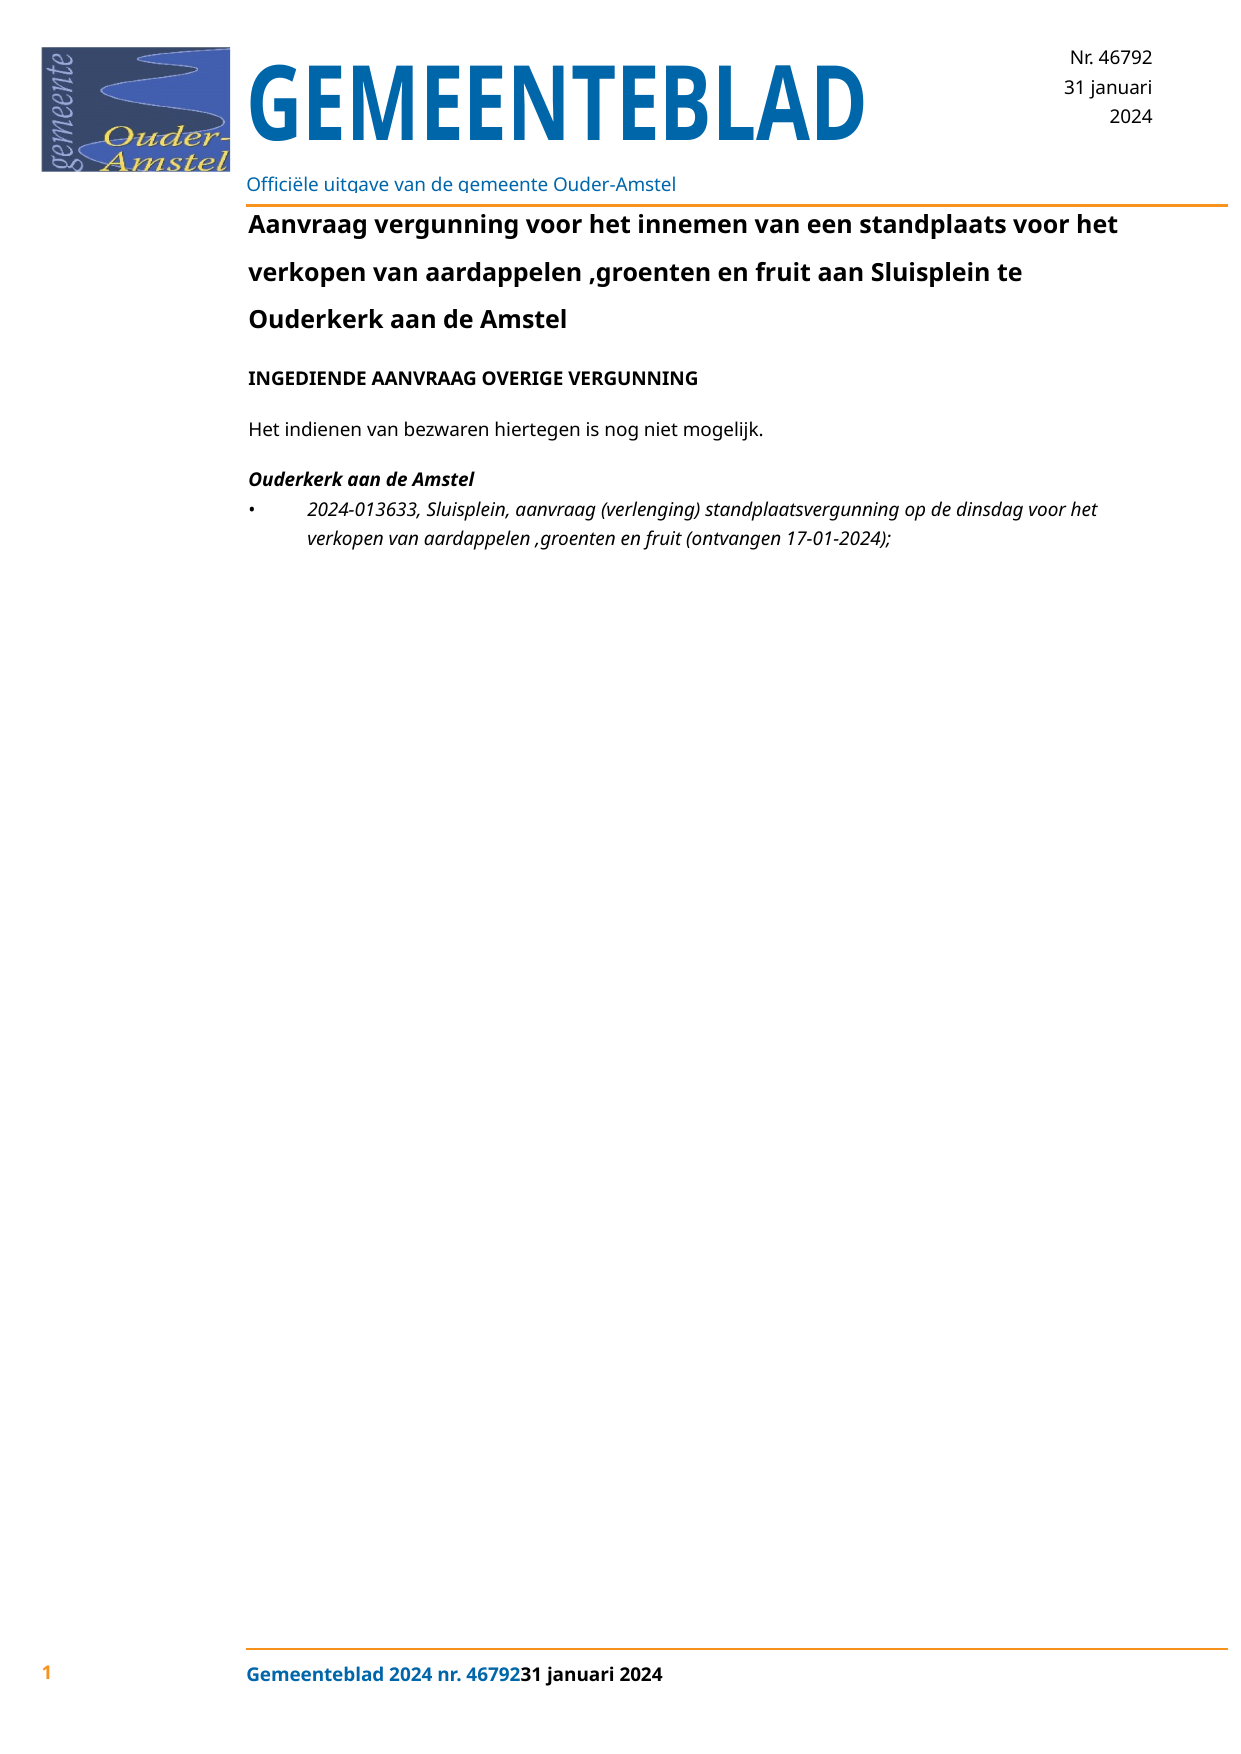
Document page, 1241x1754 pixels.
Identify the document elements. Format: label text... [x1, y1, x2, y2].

picture [41, 47, 231, 172]
text Aanvraag vergunning voor het innemen van een standplaats voor het verkopen van aardappelen ,groenten en fruit aan Sluisplein te Ouderkerk aan de Amstel [248, 207, 1152, 336]
text Het indienen van bezwaren hiertegen is nog niet mogelijk. [248, 416, 1152, 442]
text Ouderkerk aan de Amstel [248, 466, 1152, 492]
text INGEDIENDE AANVRAAG OVERIGE VERGUNNING [248, 366, 1152, 391]
list 2024-013633, Sluisplein, aanvraag (verlenging) standplaatsvergunning op de dinsdag voor het verkopen van aardappelen ,groenten en fruit (ontvangen 17-01-2024); [248, 496, 1152, 551]
